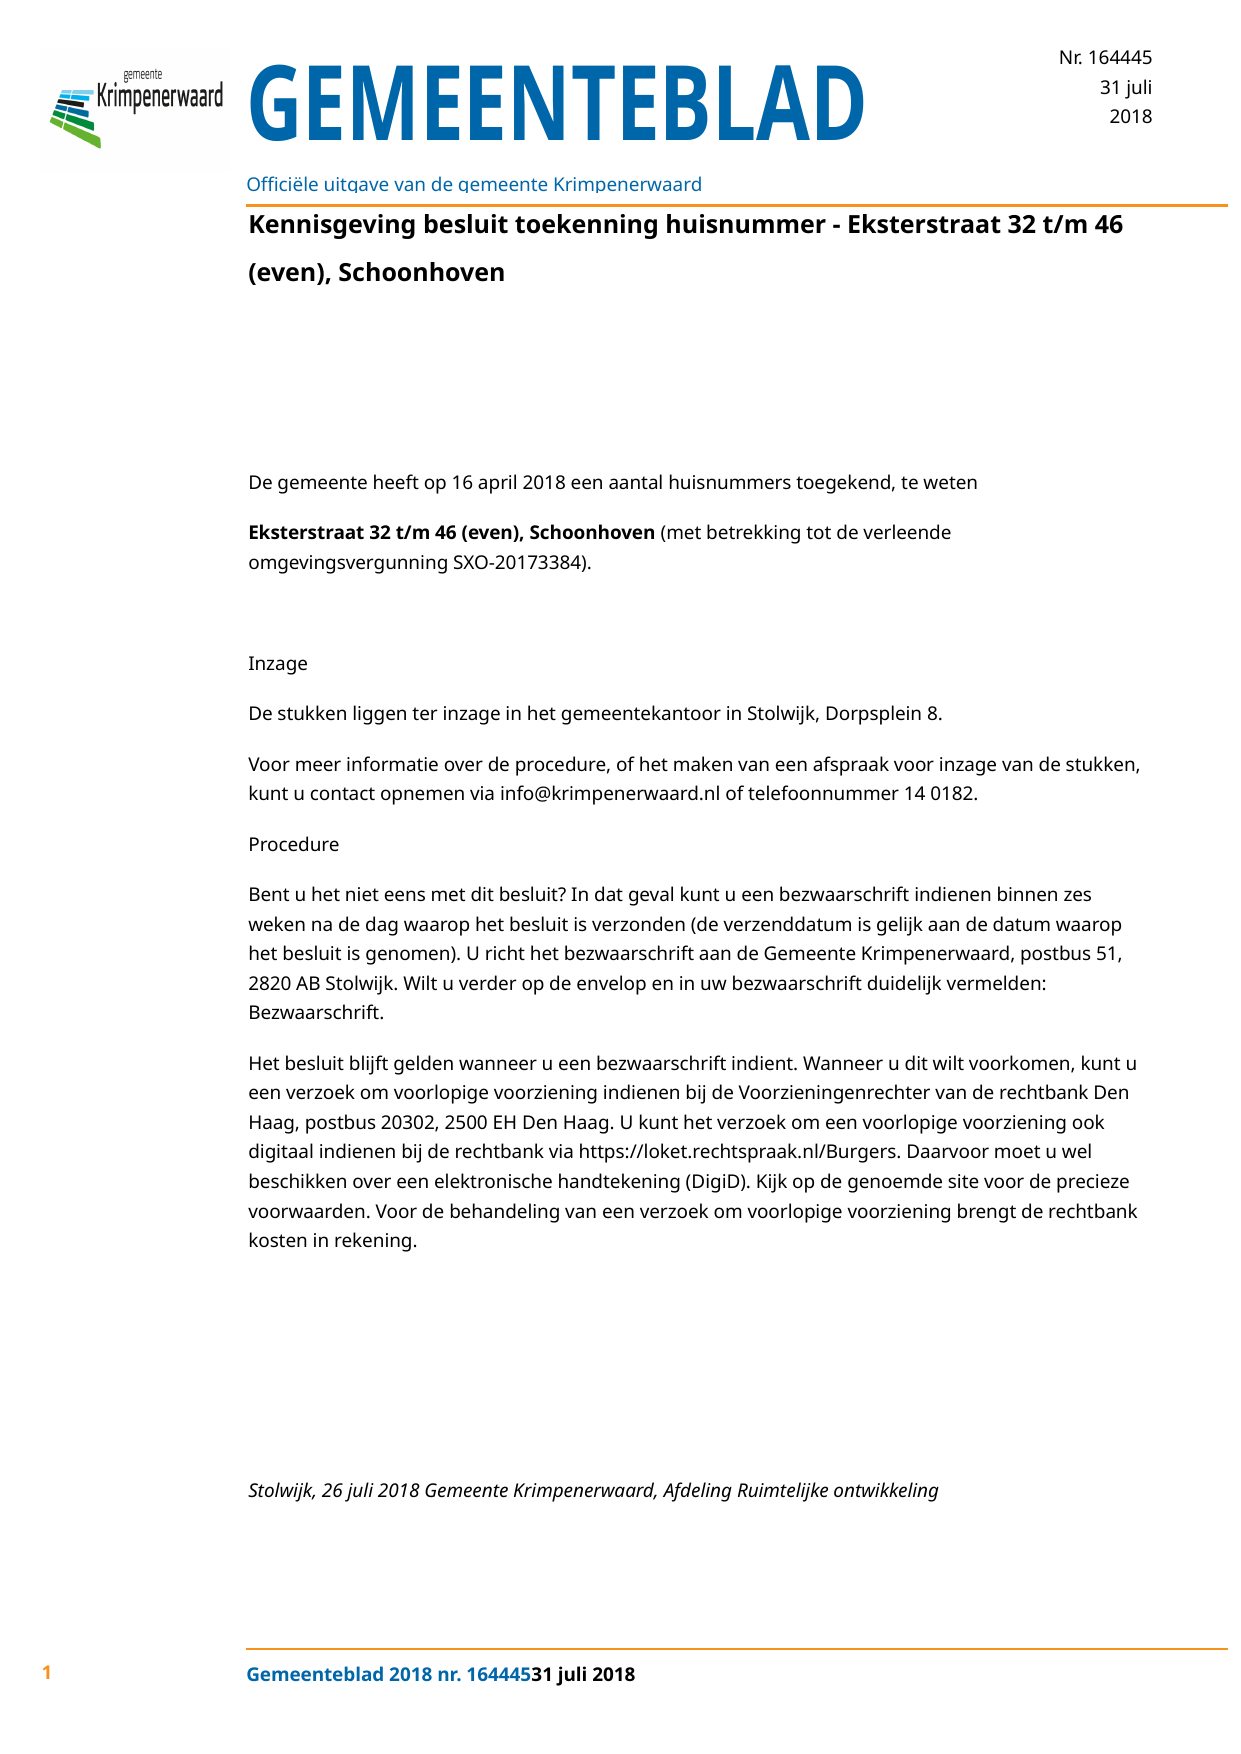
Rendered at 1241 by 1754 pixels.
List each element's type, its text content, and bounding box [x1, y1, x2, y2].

text Voor meer informatie over de procedure, of het maken van een afspraak voor inzage van de stukken, kunt u contact opnemen via info@krimpenerwaard.nl of telefoonnummer 14 0182. [248, 751, 1152, 806]
text Het besluit blijft gelden wanneer u een bezwaarschrift indient. Wanneer u dit wilt voorkomen, kunt u een verzoek om voorlopige voorziening indienen bij de Voorzieningenrechter van de rechtbank Den Haag, postbus 20302, 2500 EH Den Haag. U kunt het verzoek om een voorlopige voorziening ook digitaal indienen bij de rechtbank via https://loket.rechtspraak.nl/Burgers. Daarvoor moet u wel beschikken over een elektronische handtekening (DigiD). Kijk op de genoemde site voor de precieze voorwaarden. Voor de behandeling van een verzoek om voorlopige voorziening brengt de rechtbank kosten in rekening. [248, 1050, 1152, 1253]
text Procedure [248, 831, 1152, 857]
picture [41, 47, 231, 172]
text Kennisgeving besluit toekenning huisnummer - Eksterstraat 32 t/m 46 (even), Schoonhoven [248, 207, 1152, 288]
text Bent u het niet eens met dit besluit? In dat geval kunt u een bezwaarschrift indienen binnen zes weken na de dag waarop het besluit is verzonden (de verzenddatum is gelijk aan de datum waarop het besluit is genomen). U richt het bezwaarschrift aan de Gemeente Krimpenerwaard, postbus 51, 2820 AB Stolwijk. Wilt u verder op de envelop en in uw bezwaarschrift duidelijk vermelden: Bezwaarschrift. [248, 881, 1152, 1025]
text Eksterstraat 32 t/m 46 (even), Schoonhoven (met betrekking tot de verleende omgevingsvergunning SXO-20173384). [248, 519, 1152, 575]
text De gemeente heeft op 16 april 2018 een aantal huisnummers toegekend, te weten [248, 469, 1152, 495]
text Stolwijk, 26 juli 2018 Gemeente Krimpenerwaard, Afdeling Ruimtelijke ontwikkeling [248, 1477, 1152, 1503]
text De stukken liggen ter inzage in het gemeentekantoor in Stolwijk, Dorpsplein 8. [248, 700, 1152, 726]
text Inzage [248, 650, 1152, 676]
